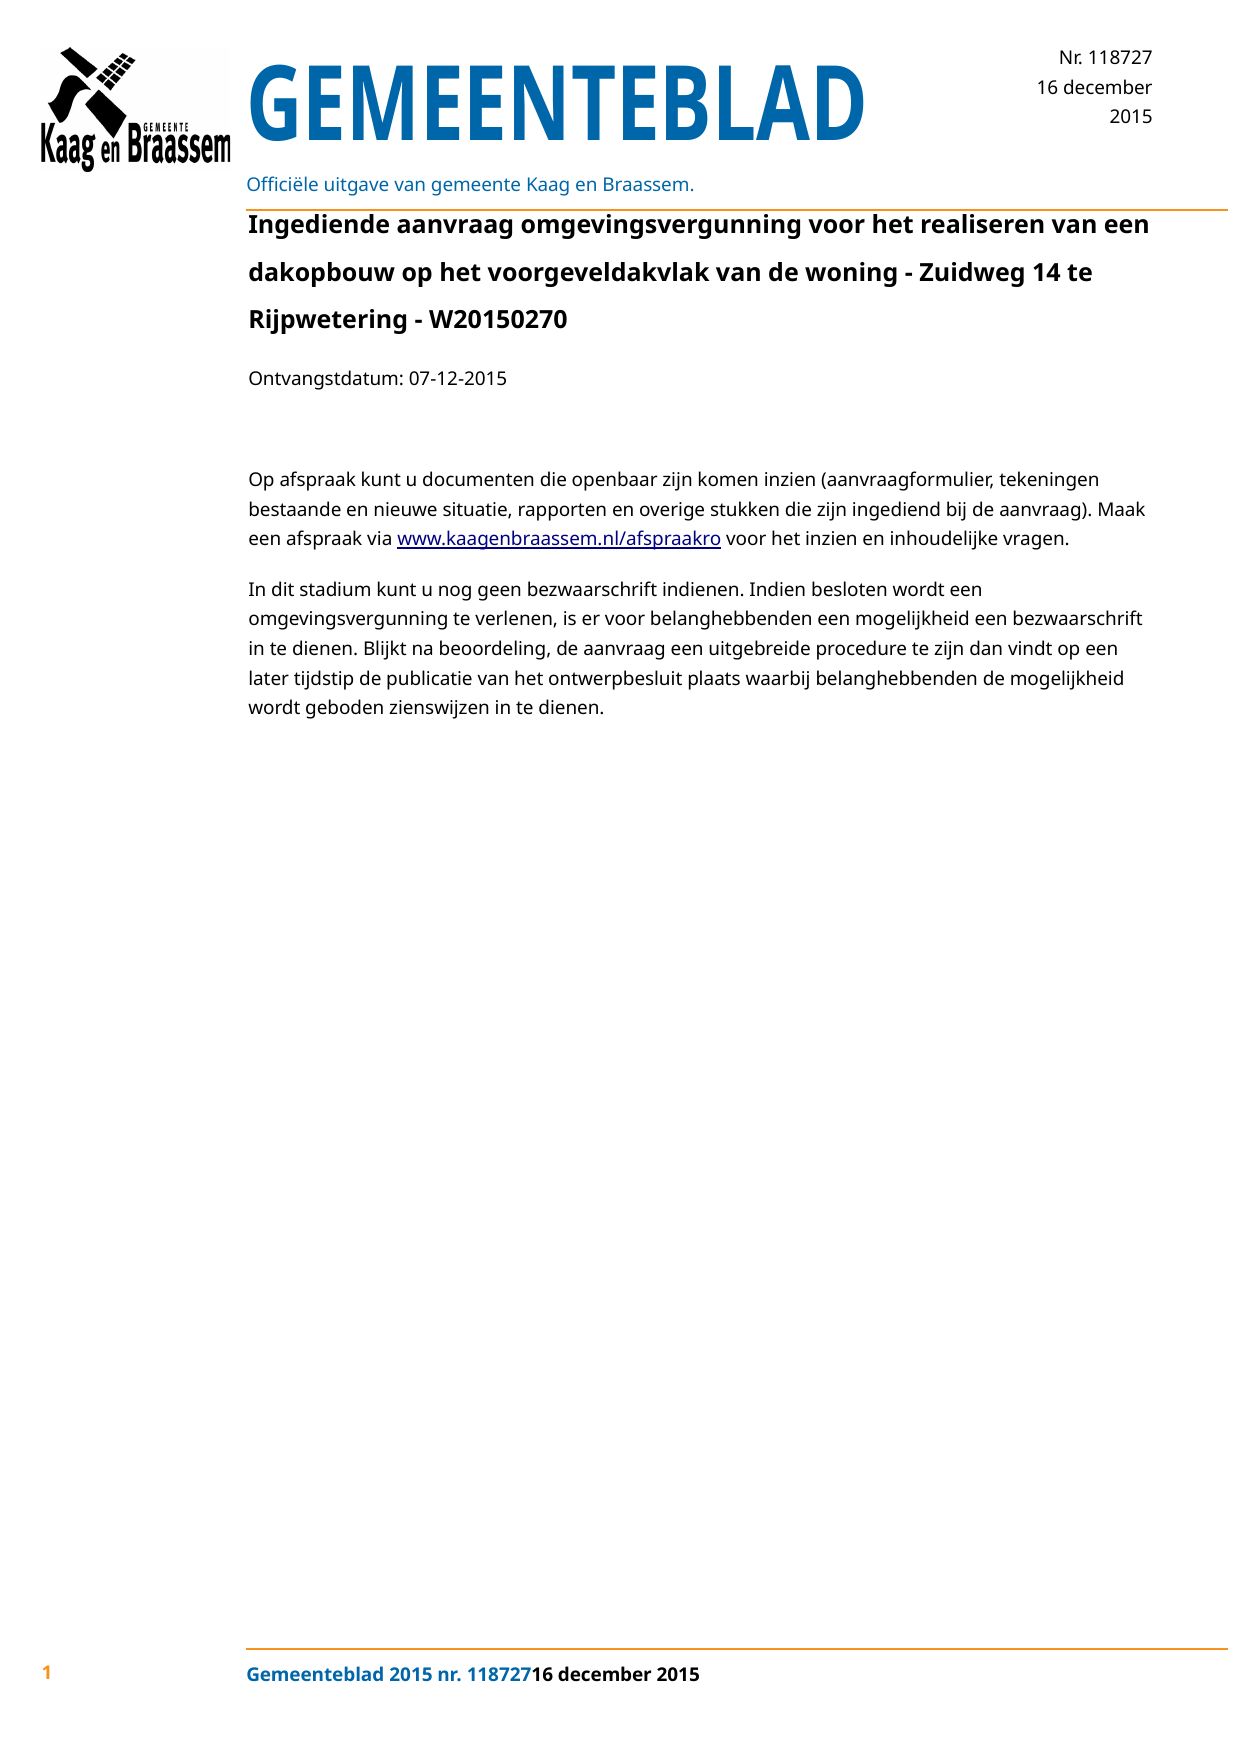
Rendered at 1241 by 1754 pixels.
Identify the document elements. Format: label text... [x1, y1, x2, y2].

picture [41, 47, 231, 172]
text Ingediende aanvraag omgevingsvergunning voor het realiseren van een dakopbouw op het voorgeveldakvlak van de woning - Zuidweg 14 te Rijpwetering - W20150270 [248, 211, 1152, 336]
text In dit stadium kunt u nog geen bezwaarschrift indienen. Indien besloten wordt een omgevingsvergunning te verlenen, is er voor belanghebbenden een mogelijkheid een bezwaarschrift in te dienen. Blijkt na beoordeling, de aanvraag een uitgebreide procedure te zijn dan vindt op een later tijdstip de publicatie van het ontwerpbesluit plaats waarbij belanghebbenden de mogelijkheid wordt geboden zienswijzen in te dienen. [248, 576, 1152, 720]
text Ontvangstdatum: 07-12-2015 [248, 366, 1152, 391]
text Op afspraak kunt u documenten die openbaar zijn komen inzien (aanvraagformulier, tekeningen bestaande en nieuwe situatie, rapporten en overige stukken die zijn ingediend bij de aanvraag). Maak een afspraak via www.kaagenbraassem.nl/afspraakro voor het inzien en inhoudelijke vragen. [248, 466, 1152, 551]
